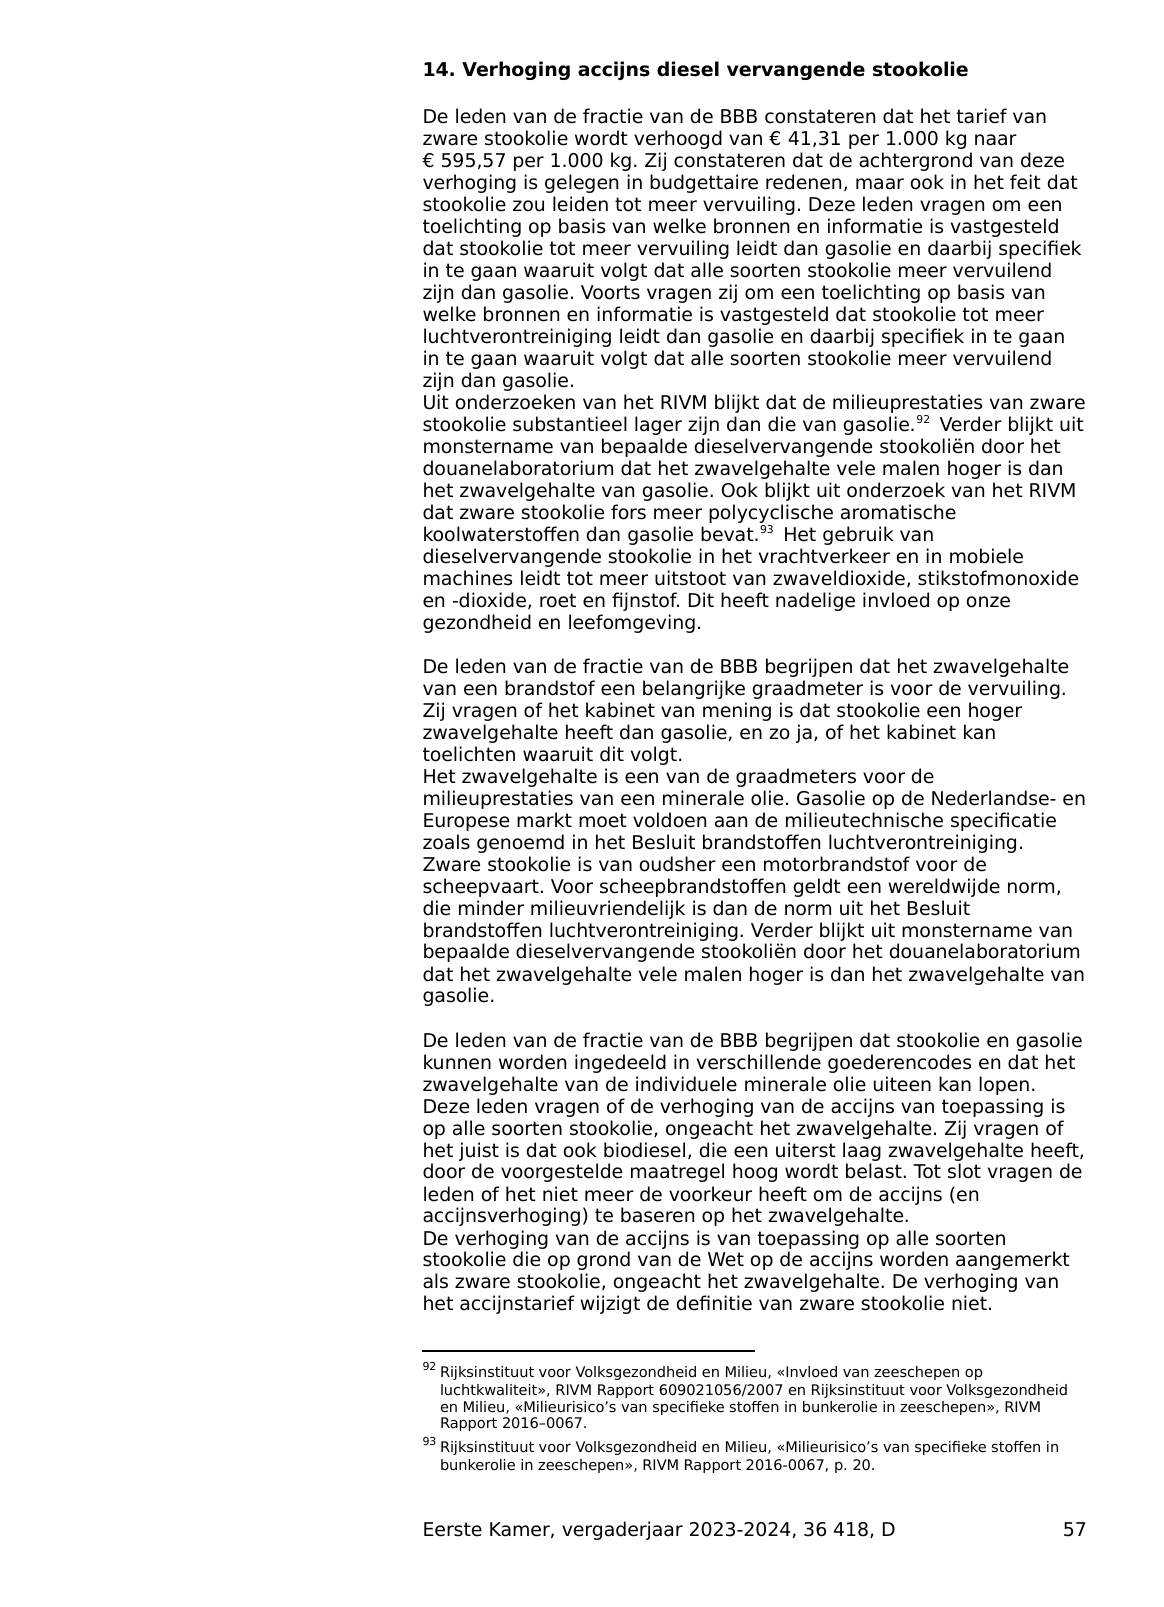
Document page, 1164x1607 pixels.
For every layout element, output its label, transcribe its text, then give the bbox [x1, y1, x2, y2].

text De leden van de fractie van de BBB begrijpen dat stookolie en gasolie kunnen worden ingedeeld in verschillende goederencodes en dat het zwavelgehalte van de individuele minerale olie uiteen kan lopen. Deze leden vragen of de verhoging van de accijns van toepassing is op alle soorten stookolie, ongeacht het zwavelgehalte. Zij vragen of het juist is dat ook biodiesel, die een uiterst laag zwavelgehalte heeft, door de voorgestelde maatregel hoog wordt belast. Tot slot vragen de leden of het niet meer de voorkeur heeft om de accijns (en accijnsverhoging) te baseren op het zwavelgehalte. [422, 1029, 1087, 1227]
text De leden van de fractie van de BBB begrijpen dat het zwavelgehalte van een brandstof een belangrijke graadmeter is voor de vervuiling. Zij vragen of het kabinet van mening is dat stookolie een hoger zwavelgehalte heeft dan gasolie, en zo ja, of het kabinet kan toelichten waaruit dit volgt. [422, 656, 1087, 766]
text De verhoging van de accijns is van toepassing op alle soorten stookolie die op grond van de Wet op de accijns worden aangemerkt als zware stookolie, ongeacht het zwavelgehalte. De verhoging van het accijnstarief wijzigt de definitie van zware stookolie niet. [422, 1227, 1087, 1315]
text De leden van de fractie van de BBB constateren dat het tarief van zware stookolie wordt verhoogd van € 41,31 per 1.000 kg naar € 595,57 per 1.000 kg. Zij constateren dat de achtergrond van deze verhoging is gelegen in budgettaire redenen, maar ook in het feit dat stookolie zou leiden tot meer vervuiling. Deze leden vragen om een toelichting op basis van welke bronnen en informatie is vastgesteld dat stookolie tot meer vervuiling leidt dan gasolie en daarbij specifiek in te gaan waaruit volgt dat alle soorten stookolie meer vervuilend zijn dan gasolie. Voorts vragen zij om een toelichting op basis van welke bronnen en informatie is vastgesteld dat stookolie tot meer luchtverontreiniging leidt dan gasolie en daarbij specifiek in te gaan in te gaan waaruit volgt dat alle soorten stookolie meer vervuilend zijn dan gasolie. [422, 106, 1087, 392]
text Rijksinstituut voor Volksgezondheid en Milieu, «Invloed van zeeschepen op luchtkwaliteit», RIVM Rapport 609021056/2007 en Rijksinstituut voor Volksgezondheid en Milieu, «Milieurisico’s van specifieke stoffen in bunkerolie in zeeschepen», RIVM Rapport 2016–0067. [422, 1360, 1087, 1432]
text Het zwavelgehalte is een van de graadmeters voor de milieuprestaties van een minerale olie. Gasolie op de Nederlandse- en Europese markt moet voldoen aan de milieutechnische specificatie zoals genoemd in het Besluit brandstoffen luchtverontreiniging. [422, 766, 1087, 853]
text Rijksinstituut voor Volksgezondheid en Milieu, «Milieurisico’s van specifieke stoffen in bunkerolie in zeeschepen», RIVM Rapport 2016-0067, p. 20. [422, 1435, 1087, 1474]
text Uit onderzoeken van het RIVM blijkt dat de milieuprestaties van zware stookolie substantieel lager zijn dan die van gasolie. Verder blijkt uit monstername van bepaalde dieselvervangende stookoliën door het douanelaboratorium dat het zwavelgehalte vele malen hoger is dan het zwavelgehalte van gasolie. Ook blijkt uit onderzoek van het RIVM dat zware stookolie fors meer polycyclische aromatische koolwaterstoffen dan gasolie bevat. Het gebruik van dieselvervangende stookolie in het vrachtverkeer en in mobiele machines leidt tot meer uitstoot van zwaveldioxide, stikstofmonoxide en -dioxide, roet en fijnstof. Dit heeft nadelige invloed op onze gezondheid en leefomgeving. [422, 392, 1087, 633]
text Zware stookolie is van oudsher een motorbrandstof voor de scheepvaart. Voor scheepbrandstoffen geldt een wereldwijde norm, die minder milieuvriendelijk is dan de norm uit het Besluit brandstoffen luchtverontreiniging. Verder blijkt uit monstername van bepaalde dieselvervangende stookoliën door het douanelaboratorium dat het zwavelgehalte vele malen hoger is dan het zwavelgehalte van gasolie. [422, 853, 1087, 1007]
subtitle 14. Verhoging accijns diesel vervangende stookolie [422, 59, 1087, 81]
